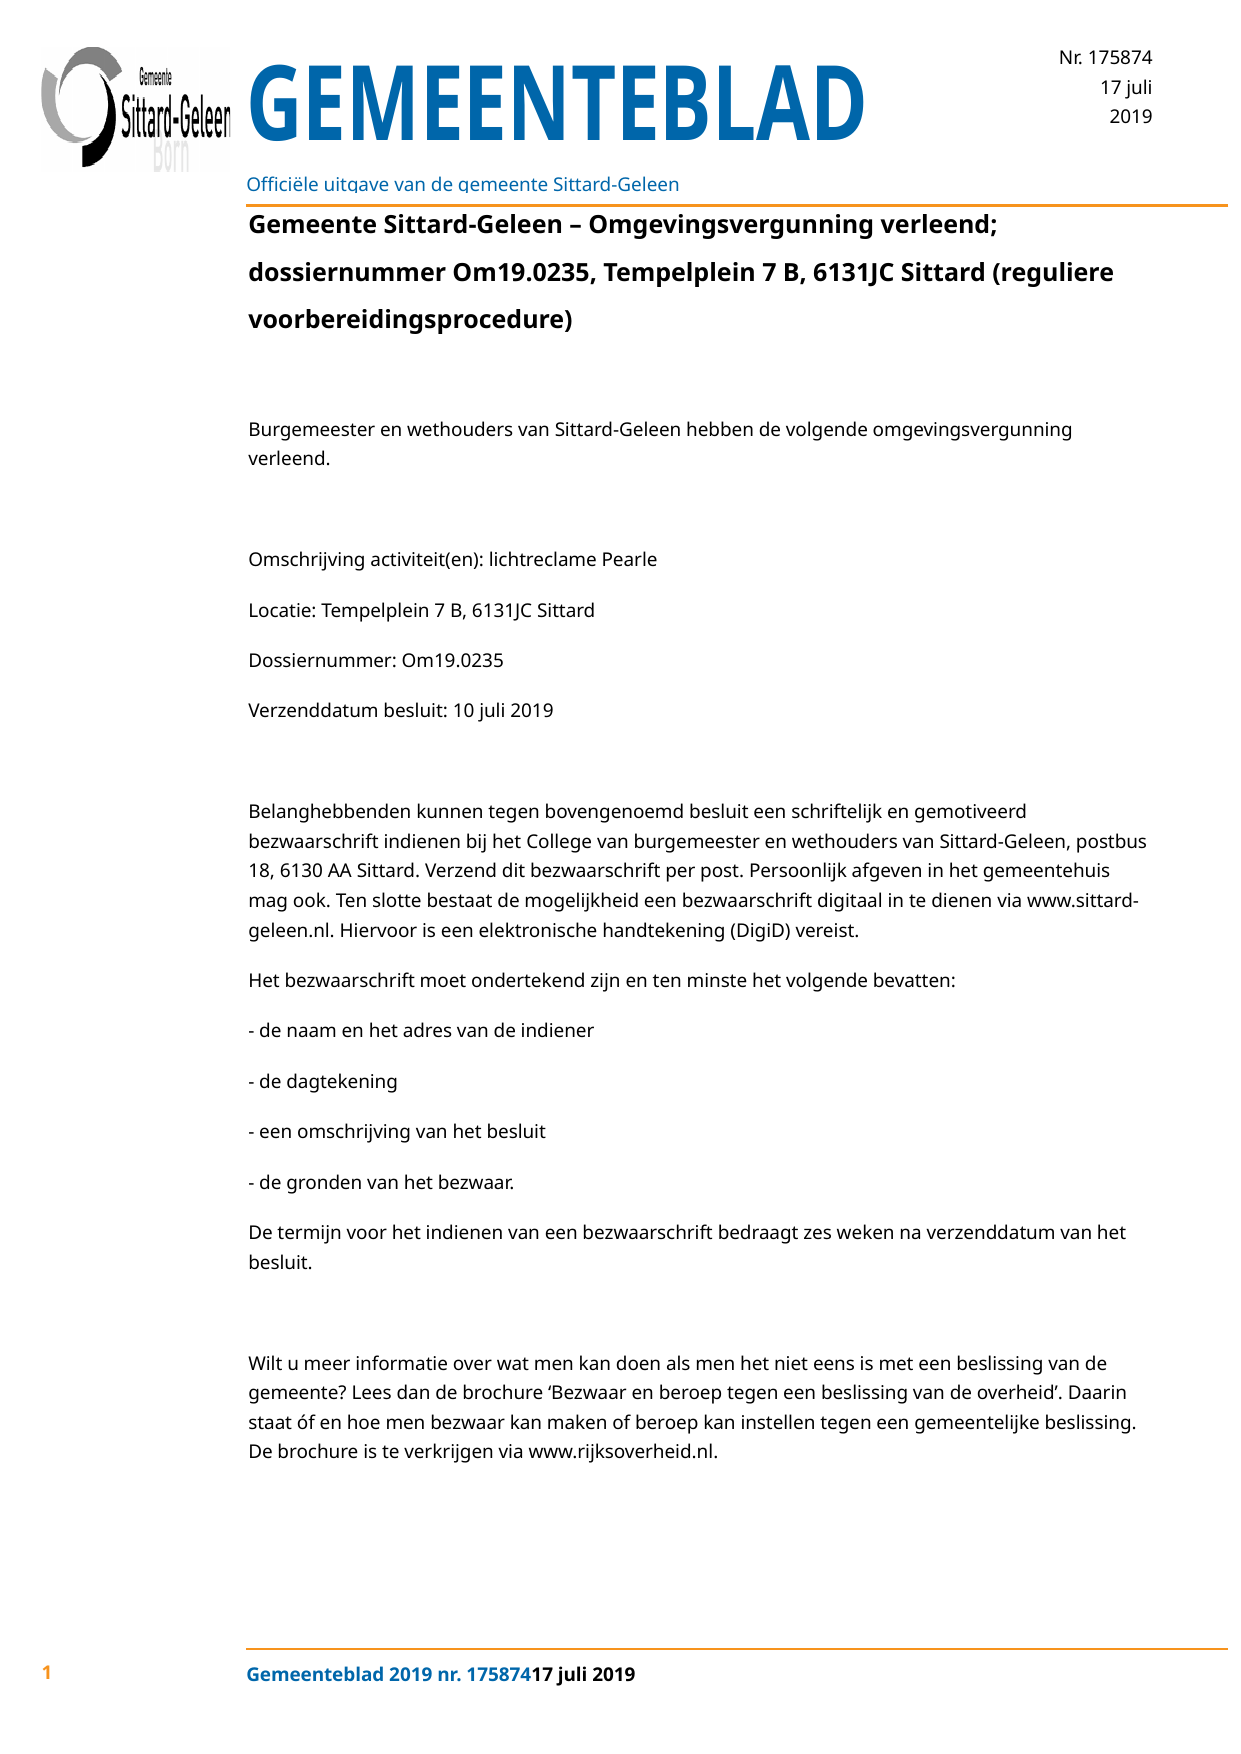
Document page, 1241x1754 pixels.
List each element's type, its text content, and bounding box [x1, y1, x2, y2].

text Wilt u meer informatie over wat men kan doen als men het niet eens is met een beslissing van de gemeente? Lees dan de brochure ‘Bezwaar en beroep tegen een beslissing van de overheid’. Daarin staat óf en hoe men bezwaar kan maken of beroep kan instellen tegen een gemeentelijke beslissing. De brochure is te verkrijgen via www.rijksoverheid.nl. [248, 1350, 1152, 1464]
text - de naam en het adres van de indiener [248, 1018, 1152, 1043]
text - de dagtekening [248, 1068, 1152, 1094]
text Dossiernummer: Om19.0235 [248, 647, 1152, 673]
text De termijn voor het indienen van een bezwaarschrift bedraagt zes weken na verzenddatum van het besluit. [248, 1219, 1152, 1274]
text Belanghebbenden kunnen tegen bovengenoemd besluit een schriftelijk en gemotiveerd bezwaarschrift indienen bij het College van burgemeester en wethouders van Sittard-Geleen, postbus 18, 6130 AA Sittard. Verzend dit bezwaarschrift per post. Persoonlijk afgeven in het gemeentehuis mag ook. Ten slotte bestaat de mogelijkheid een bezwaarschrift digitaal in te dienen via www.sittard-geleen.nl. Hiervoor is een elektronische handtekening (DigiD) vereist. [248, 798, 1152, 942]
text Verzenddatum besluit: 10 juli 2019 [248, 698, 1152, 723]
text Omschrijving activiteit(en): lichtreclame Pearle [248, 546, 1152, 572]
text - de gronden van het bezwaar. [248, 1169, 1152, 1194]
text Burgemeester en wethouders van Sittard-Geleen hebben de volgende omgevingsvergunning verleend. [248, 416, 1152, 471]
text Gemeente Sittard-Geleen – Omgevingsvergunning verleend; dossiernummer Om19.0235, Tempelplein 7 B, 6131JC Sittard (reguliere voorbereidingsprocedure) [248, 207, 1152, 336]
text - een omschrijving van het besluit [248, 1118, 1152, 1144]
text Het bezwaarschrift moet ondertekend zijn en ten minste het volgende bevatten: [248, 967, 1152, 993]
text Locatie: Tempelplein 7 B, 6131JC Sittard [248, 597, 1152, 622]
picture [41, 47, 231, 172]
